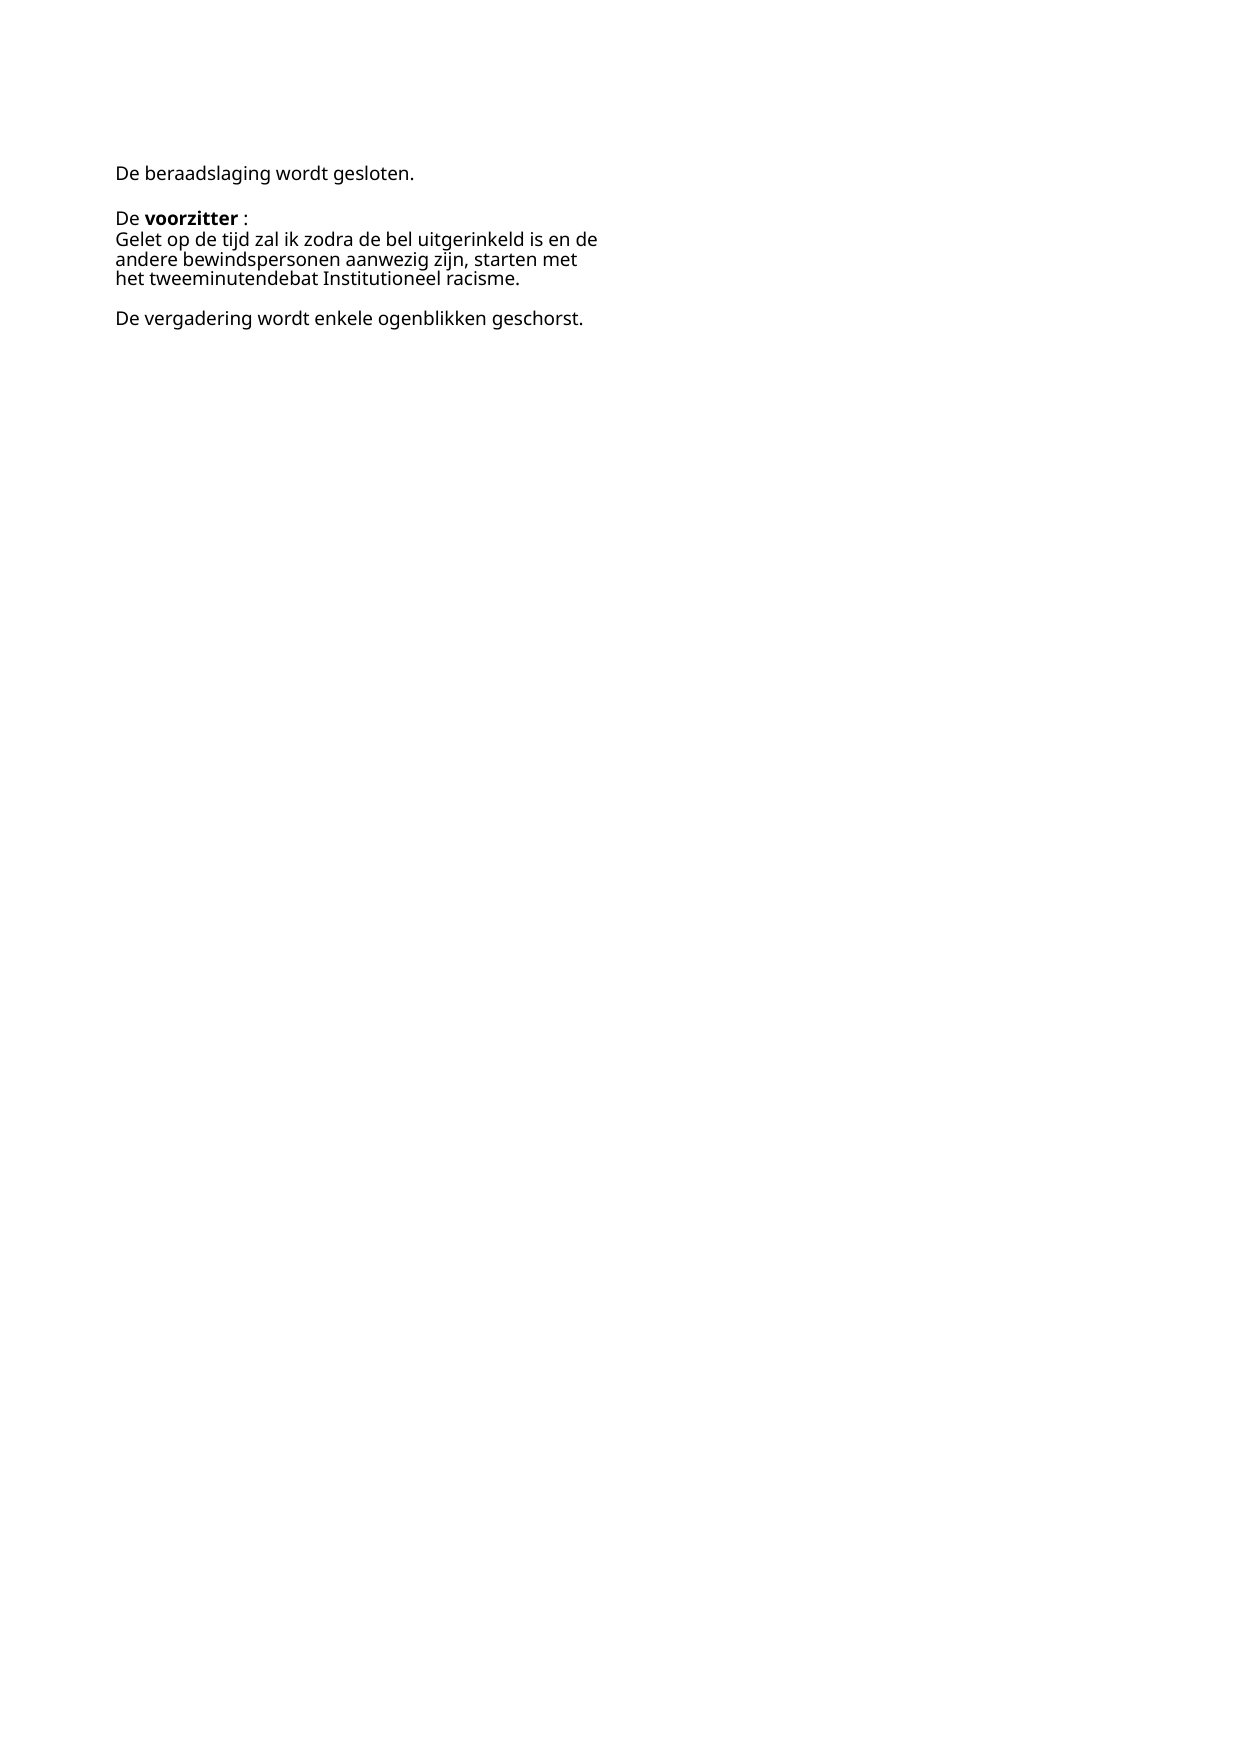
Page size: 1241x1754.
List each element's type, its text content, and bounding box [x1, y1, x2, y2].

text De vergadering wordt enkele ogenblikken geschorst. [115, 310, 605, 329]
text Gelet op de tijd zal ik zodra de bel uitgerinkeld is en de andere bewindspersonen aanwezig zijn, starten met het tweeminutendebat Institutioneel racisme. [115, 231, 605, 289]
text De beraadslaging wordt gesloten. [115, 165, 605, 185]
text De voorzitter : [115, 206, 605, 231]
